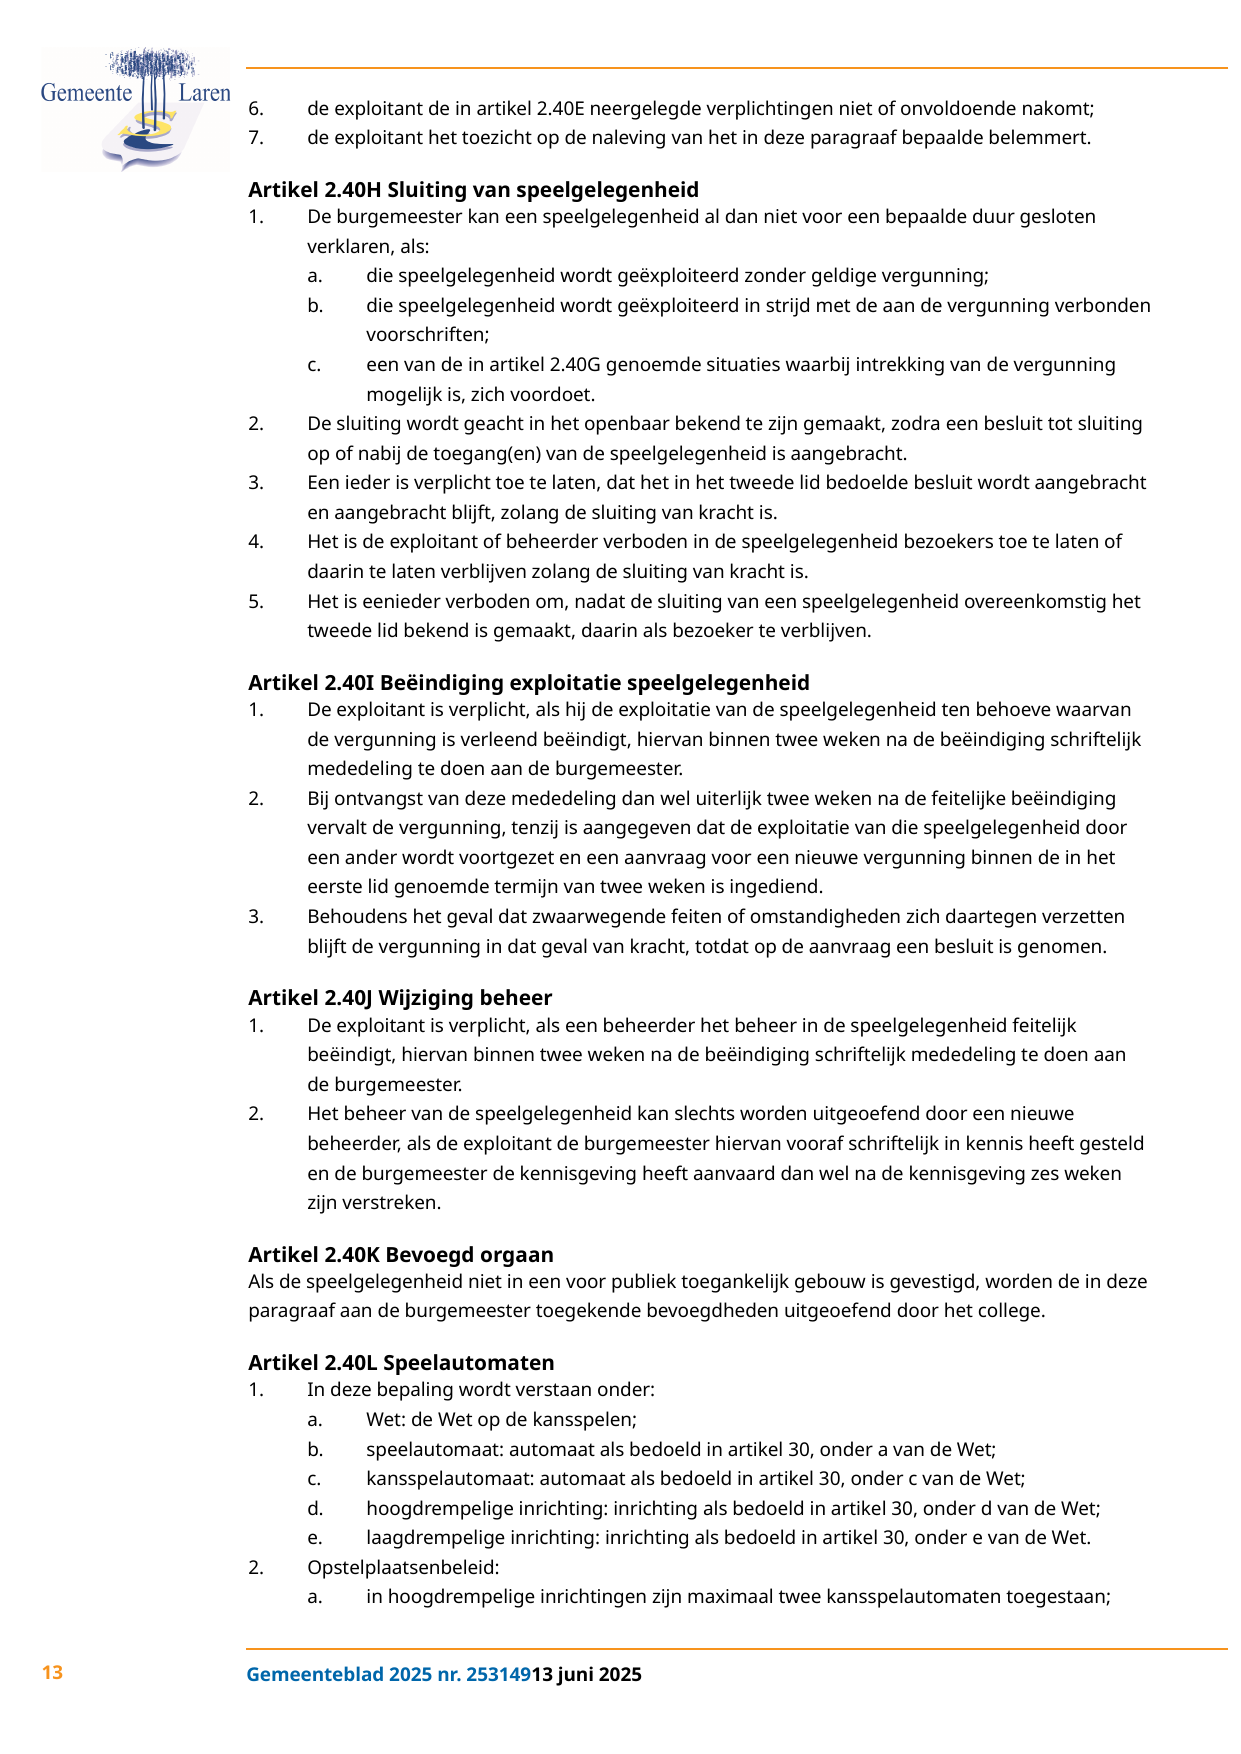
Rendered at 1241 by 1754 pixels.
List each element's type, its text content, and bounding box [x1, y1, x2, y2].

list de exploitant het toezicht op de naleving van het in deze paragraaf bepaalde belemmert. [248, 124, 1152, 150]
list Het beheer van de speelgelegenheid kan slechts worden uitgeoefend door een nieuwe beheerder, als de exploitant de burgemeester hiervan vooraf schriftelijk in kennis heeft gesteld en de burgemeester de kennisgeving heeft aanvaard dan wel na de kennisgeving zes weken zijn verstreken. [248, 1101, 1152, 1215]
list die speelgelegenheid wordt geëxploiteerd in strijd met de aan de vergunning verbonden voorschriften; [307, 292, 1152, 347]
list Het is de exploitant of beheerder verboden in de speelgelegenheid bezoekers toe te laten of daarin te laten verblijven zolang de sluiting van kracht is. [248, 529, 1152, 584]
text Als de speelgelegenheid niet in een voor publiek toegankelijk gebouw is gevestigd, worden de in deze paragraaf aan de burgemeester toegekende bevoegdheden uitgeoefend door het college. [248, 1268, 1152, 1323]
text Artikel 2.40L Speelautomaten [248, 1348, 1152, 1377]
list Opstelplaatsenbeleid: [248, 1554, 1152, 1580]
list kansspelautomaat: automaat als bedoeld in artikel 30, onder c van de Wet; [307, 1465, 1152, 1491]
list In deze bepaling wordt verstaan onder: [248, 1377, 1152, 1402]
text Artikel 2.40H Sluiting van speelgelegenheid [248, 175, 1152, 203]
list hoogdrempelige inrichting: inrichting als bedoeld in artikel 30, onder d van de Wet; [307, 1495, 1152, 1521]
text Artikel 2.40I Beëindiging exploitatie speelgelegenheid [248, 668, 1152, 696]
list de exploitant de in artikel 2.40E neergelegde verplichtingen niet of onvoldoende nakomt; [248, 95, 1152, 121]
list speelautomaat: automaat als bedoeld in artikel 30, onder a van de Wet; [307, 1436, 1152, 1461]
list een van de in artikel 2.40G genoemde situaties waarbij intrekking van de vergunning mogelijk is, zich voordoet. [307, 351, 1152, 406]
list in hoogdrempelige inrichtingen zijn maximaal twee kansspelautomaten toegestaan; [307, 1584, 1152, 1609]
list Wet: de Wet op de kansspelen; [307, 1406, 1152, 1432]
list De burgemeester kan een speelgelegenheid al dan niet voor een bepaalde duur gesloten verklaren, als: [248, 203, 1152, 258]
list De sluiting wordt geacht in het openbaar bekend te zijn gemaakt, zodra een besluit tot sluiting op of nabij de toegang(en) van de speelgelegenheid is aangebracht. [248, 410, 1152, 466]
text Artikel 2.40J Wijziging beheer [248, 983, 1152, 1012]
list Bij ontvangst van deze mededeling dan wel uiterlijk twee weken na de feitelijke beëindiging vervalt de vergunning, tenzij is aangegeven dat de exploitatie van die speelgelegenheid door een ander wordt voortgezet en een aanvraag voor een nieuwe vergunning binnen de in het eerste lid genoemde termijn van twee weken is ingediend. [248, 785, 1152, 899]
list De exploitant is verplicht, als hij de exploitatie van de speelgelegenheid ten behoeve waarvan de vergunning is verleend beëindigt, hiervan binnen twee weken na de beëindiging schriftelijk mededeling te doen aan de burgemeester. [248, 696, 1152, 781]
list De exploitant is verplicht, als een beheerder het beheer in de speelgelegenheid feitelijk beëindigt, hiervan binnen twee weken na de beëindiging schriftelijk mededeling te doen aan de burgemeester. [248, 1012, 1152, 1097]
list Behoudens het geval dat zwaarwegende feiten of omstandigheden zich daartegen verzetten blijft de vergunning in dat geval van kracht, totdat op de aanvraag een besluit is genomen. [248, 903, 1152, 959]
text Artikel 2.40K Bevoegd orgaan [248, 1240, 1152, 1268]
list Een ieder is verplicht toe te laten, dat het in het tweede lid bedoelde besluit wordt aangebracht en aangebracht blijft, zolang de sluiting van kracht is. [248, 469, 1152, 525]
list laagdrempelige inrichting: inrichting als bedoeld in artikel 30, onder e van de Wet. [307, 1524, 1152, 1550]
list die speelgelegenheid wordt geëxploiteerd zonder geldige vergunning; [307, 262, 1152, 288]
picture [41, 47, 231, 172]
list Het is eenieder verboden om, nadat de sluiting van een speelgelegenheid overeenkomstig het tweede lid bekend is gemaakt, daarin als bezoeker te verblijven. [248, 588, 1152, 643]
